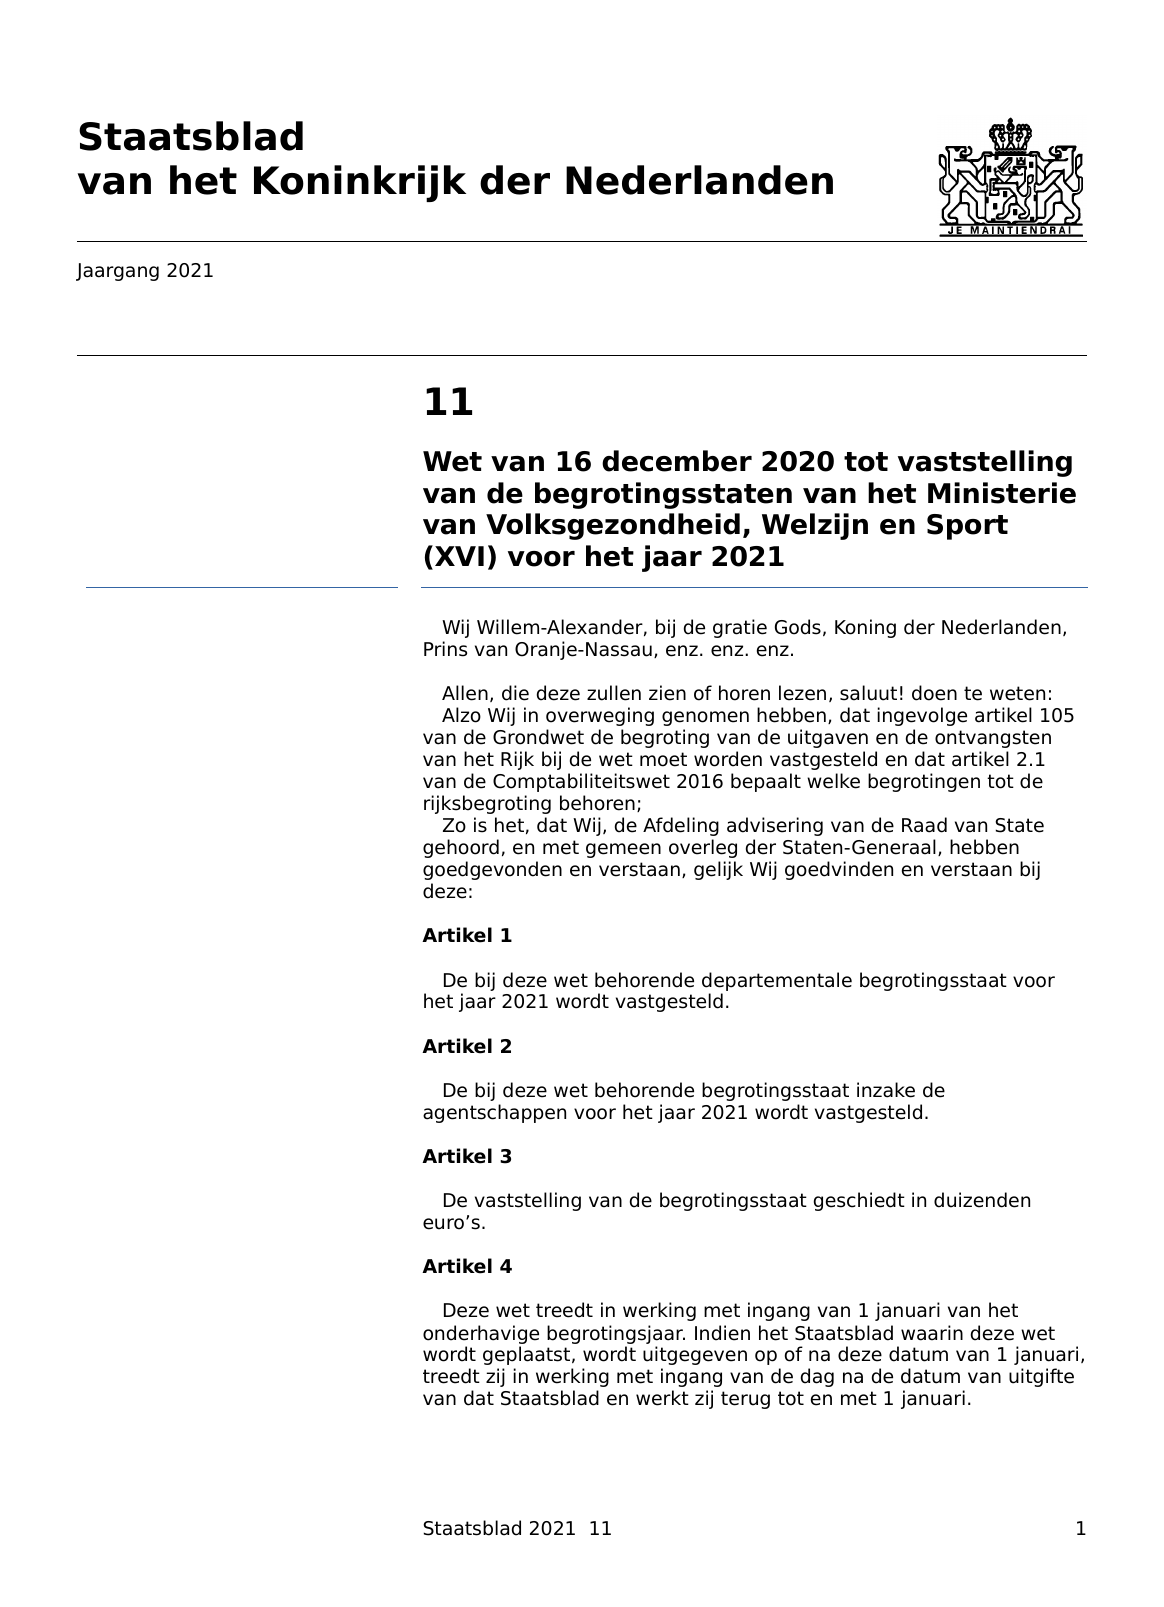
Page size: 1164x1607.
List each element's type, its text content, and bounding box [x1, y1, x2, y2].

subtitle Artikel 3 [422, 1146, 1087, 1168]
text De bij deze wet behorende begrotingsstaat inzake de agentschappen voor het jaar 2021 wordt vastgesteld. [422, 1080, 1087, 1124]
text De bij deze wet behorende departementale begrotingsstaat voor het jaar 2021 wordt vastgesteld. [422, 969, 1087, 1013]
picture [936, 115, 1087, 240]
text Wij Willem-Alexander, bij de gratie Gods, Koning der Nederlanden, Prins van Oranje-Nassau, enz. enz. enz. [422, 617, 1087, 661]
text De vaststelling van de begrotingsstaat geschiedt in duizenden euro’s. [422, 1190, 1087, 1234]
subtitle Artikel 1 [422, 925, 1087, 947]
table_header Staatsblad van het Koninkrijk der Nederlanden [77, 100, 886, 241]
table_header [886, 100, 1087, 241]
table_cell Jaargang 2021 [77, 242, 1087, 355]
subtitle Artikel 4 [422, 1256, 1087, 1278]
text Alzo Wij in overweging genomen hebben, dat ingevolge artikel 105 van de Grondwet de begroting van de uitgaven en de ontvangsten van het Rijk bij de wet moet worden vastgesteld en dat artikel 2.1 van de Comptabiliteitswet 2016 bepaalt welke begrotingen tot de rijksbegroting behoren; [422, 705, 1087, 815]
text Allen, die deze zullen zien of horen lezen, saluut! doen te weten: [422, 683, 1087, 705]
subtitle 11 [422, 381, 1087, 424]
text Zo is het, dat Wij, de Afdeling advisering van de Raad van State gehoord, en met gemeen overleg der Staten-Generaal, hebben goedgevonden en verstaan, gelijk Wij goedvinden en verstaan bij deze: [422, 815, 1087, 903]
subtitle Artikel 2 [422, 1036, 1087, 1058]
text Deze wet treedt in werking met ingang van 1 januari van het onderhavige begrotingsjaar. Indien het Staatsblad waarin deze wet wordt geplaatst, wordt uitgegeven op of na deze datum van 1 januari, treedt zij in werking met ingang van de dag na de datum van uitgifte van dat Staatsblad en werkt zij terug tot en met 1 januari. [422, 1300, 1087, 1410]
text Wet van 16 december 2020 tot vaststelling van de begrotingsstaten van het Ministerie van Volksgezondheid, Welzijn en Sport (XVI) voor het jaar 2021 [422, 447, 1087, 573]
